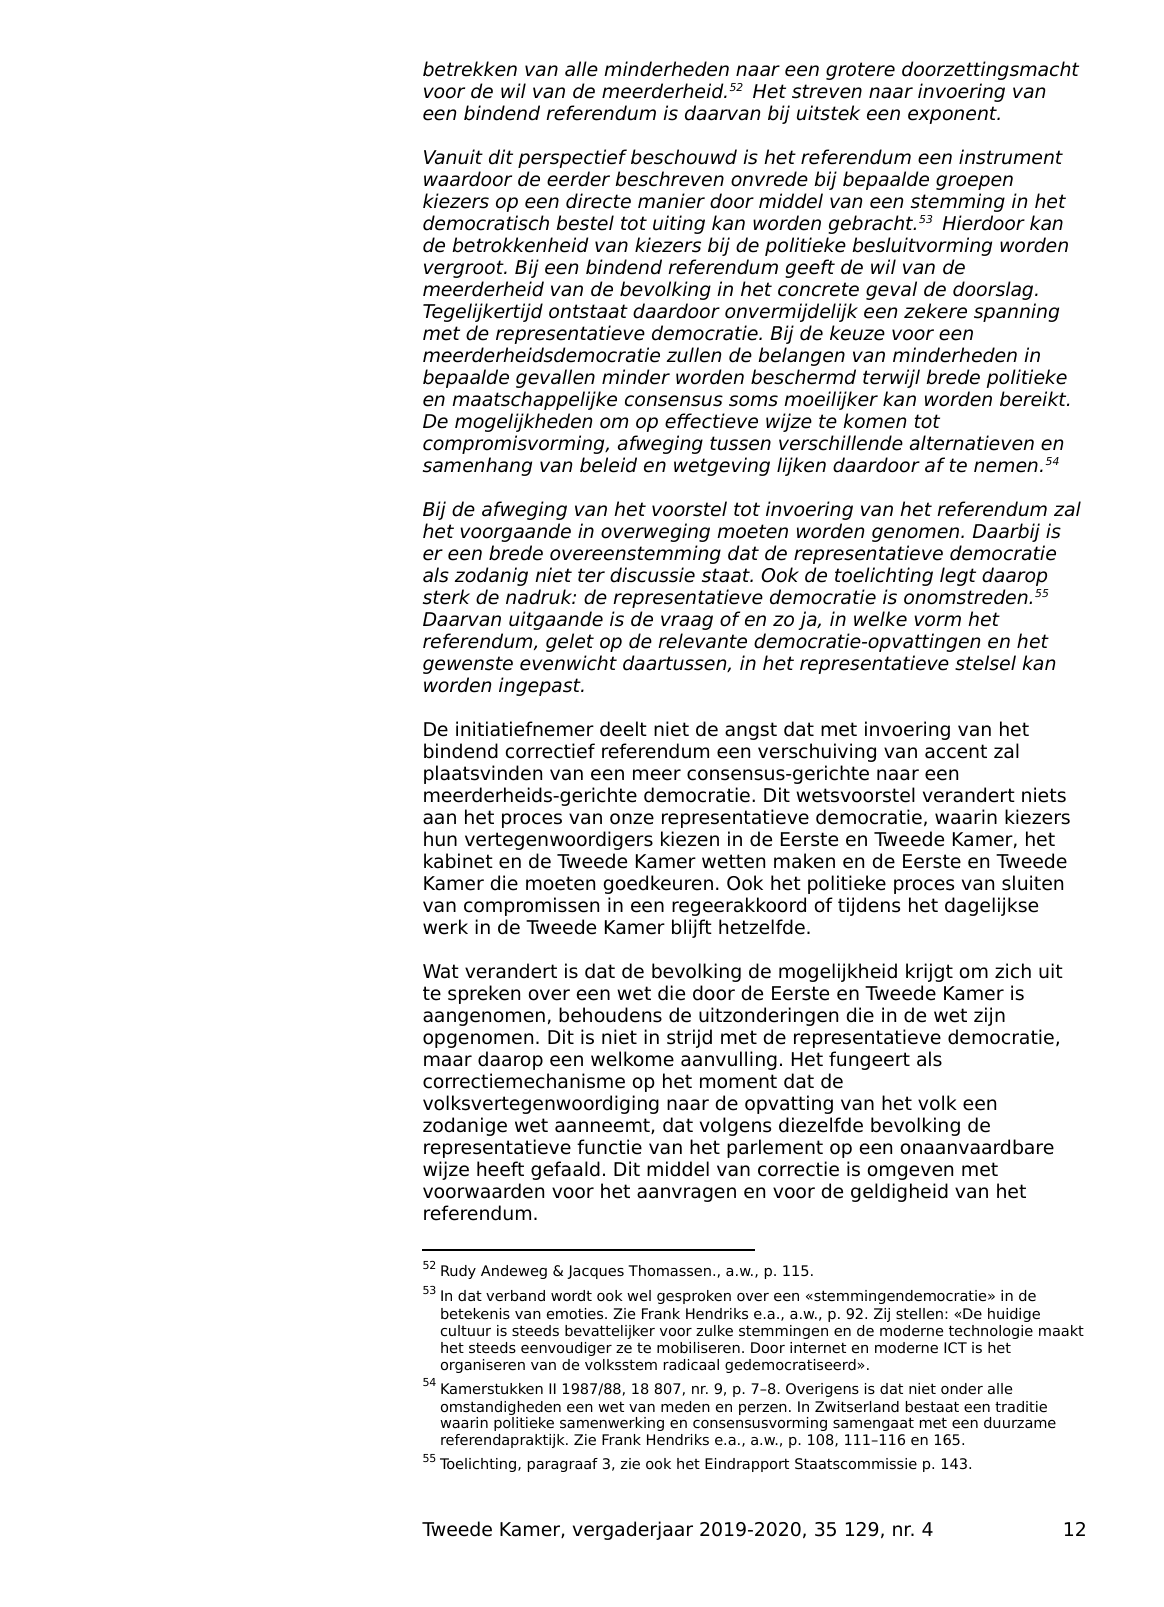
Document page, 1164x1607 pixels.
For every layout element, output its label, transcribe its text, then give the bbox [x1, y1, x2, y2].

text Wat verandert is dat de bevolking de mogelijkheid krijgt om zich uit te spreken over een wet die door de Eerste en Tweede Kamer is aangenomen, behoudens de uitzonderingen die in de wet zijn opgenomen. Dit is niet in strijd met de representatieve democratie, maar daarop een welkome aanvulling. Het fungeert als correctiemechanisme op het moment dat de volksvertegenwoordiging naar de opvatting van het volk een zodanige wet aanneemt, dat volgens diezelfde bevolking de representatieve functie van het parlement op een onaanvaardbare wijze heeft gefaald. Dit middel van correctie is omgeven met voorwaarden voor het aanvragen en voor de geldigheid van het referendum. [422, 961, 1087, 1225]
text De initiatiefnemer deelt niet de angst dat met invoering van het bindend correctief referendum een verschuiving van accent zal plaatsvinden van een meer consensus-gerichte naar een meerderheids-gerichte democratie. Dit wetsvoorstel verandert niets aan het proces van onze representatieve democratie, waarin kiezers hun vertegenwoordigers kiezen in de Eerste en Tweede Kamer, het kabinet en de Tweede Kamer wetten maken en de Eerste en Tweede Kamer die moeten goedkeuren. Ook het politieke proces van sluiten van compromissen in een regeerakkoord of tijdens het dagelijkse werk in de Tweede Kamer blijft hetzelfde. [422, 719, 1087, 939]
text Toelichting, paragraaf 3, zie ook het Eindrapport Staatscommissie p. 143. [422, 1452, 1087, 1474]
text betrekken van alle minderheden naar een grotere doorzettingsmacht voor de wil van de meerderheid. Het streven naar invoering van een bindend referendum is daarvan bij uitstek een exponent. [422, 59, 1087, 125]
text Vanuit dit perspectief beschouwd is het referendum een instrument waardoor de eerder beschreven onvrede bij bepaalde groepen kiezers op een directe manier door middel van een stemming in het democratisch bestel tot uiting kan worden gebracht. Hierdoor kan de betrokkenheid van kiezers bij de politieke besluitvorming worden vergroot. Bij een bindend referendum geeft de wil van de meerderheid van de bevolking in het concrete geval de doorslag. Tegelijkertijd ontstaat daardoor onvermijdelijk een zekere spanning met de representatieve democratie. Bij de keuze voor een meerderheidsdemocratie zullen de belangen van minderheden in bepaalde gevallen minder worden beschermd terwijl brede politieke en maatschappelijke consensus soms moeilijker kan worden bereikt. De mogelijkheden om op effectieve wijze te komen tot compromisvorming, afweging tussen verschillende alternatieven en samenhang van beleid en wetgeving lijken daardoor af te nemen. [422, 147, 1087, 477]
text In dat verband wordt ook wel gesproken over een «stemmingendemocratie» in de betekenis van emoties. Zie Frank Hendriks e.a., a.w., p. 92. Zij stellen: «De huidige cultuur is steeds bevattelijker voor zulke stemmingen en de moderne technologie maakt het steeds eenvoudiger ze te mobiliseren. Door internet en moderne ICT is het organiseren van de volksstem radicaal gedemocratiseerd». [422, 1284, 1087, 1374]
text Kamerstukken II 1987/88, 18 807, nr. 9, p. 7–8. Overigens is dat niet onder alle omstandigheden een wet van meden en perzen. In Zwitserland bestaat een traditie waarin politieke samenwerking en consensusvorming samengaat met een duurzame referendapraktijk. Zie Frank Hendriks e.a., a.w., p. 108, 111–116 en 165. [422, 1377, 1087, 1449]
text Rudy Andeweg & Jacques Thomassen., a.w., p. 115. [422, 1259, 1087, 1281]
text Bij de afweging van het voorstel tot invoering van het referendum zal het voorgaande in overweging moeten worden genomen. Daarbij is er een brede overeenstemming dat de representatieve democratie als zodanig niet ter discussie staat. Ook de toelichting legt daarop sterk de nadruk: de representatieve democratie is onomstreden. Daarvan uitgaande is de vraag of en zo ja, in welke vorm het referendum, gelet op de relevante democratie-opvattingen en het gewenste evenwicht daartussen, in het representatieve stelsel kan worden ingepast. [422, 499, 1087, 697]
